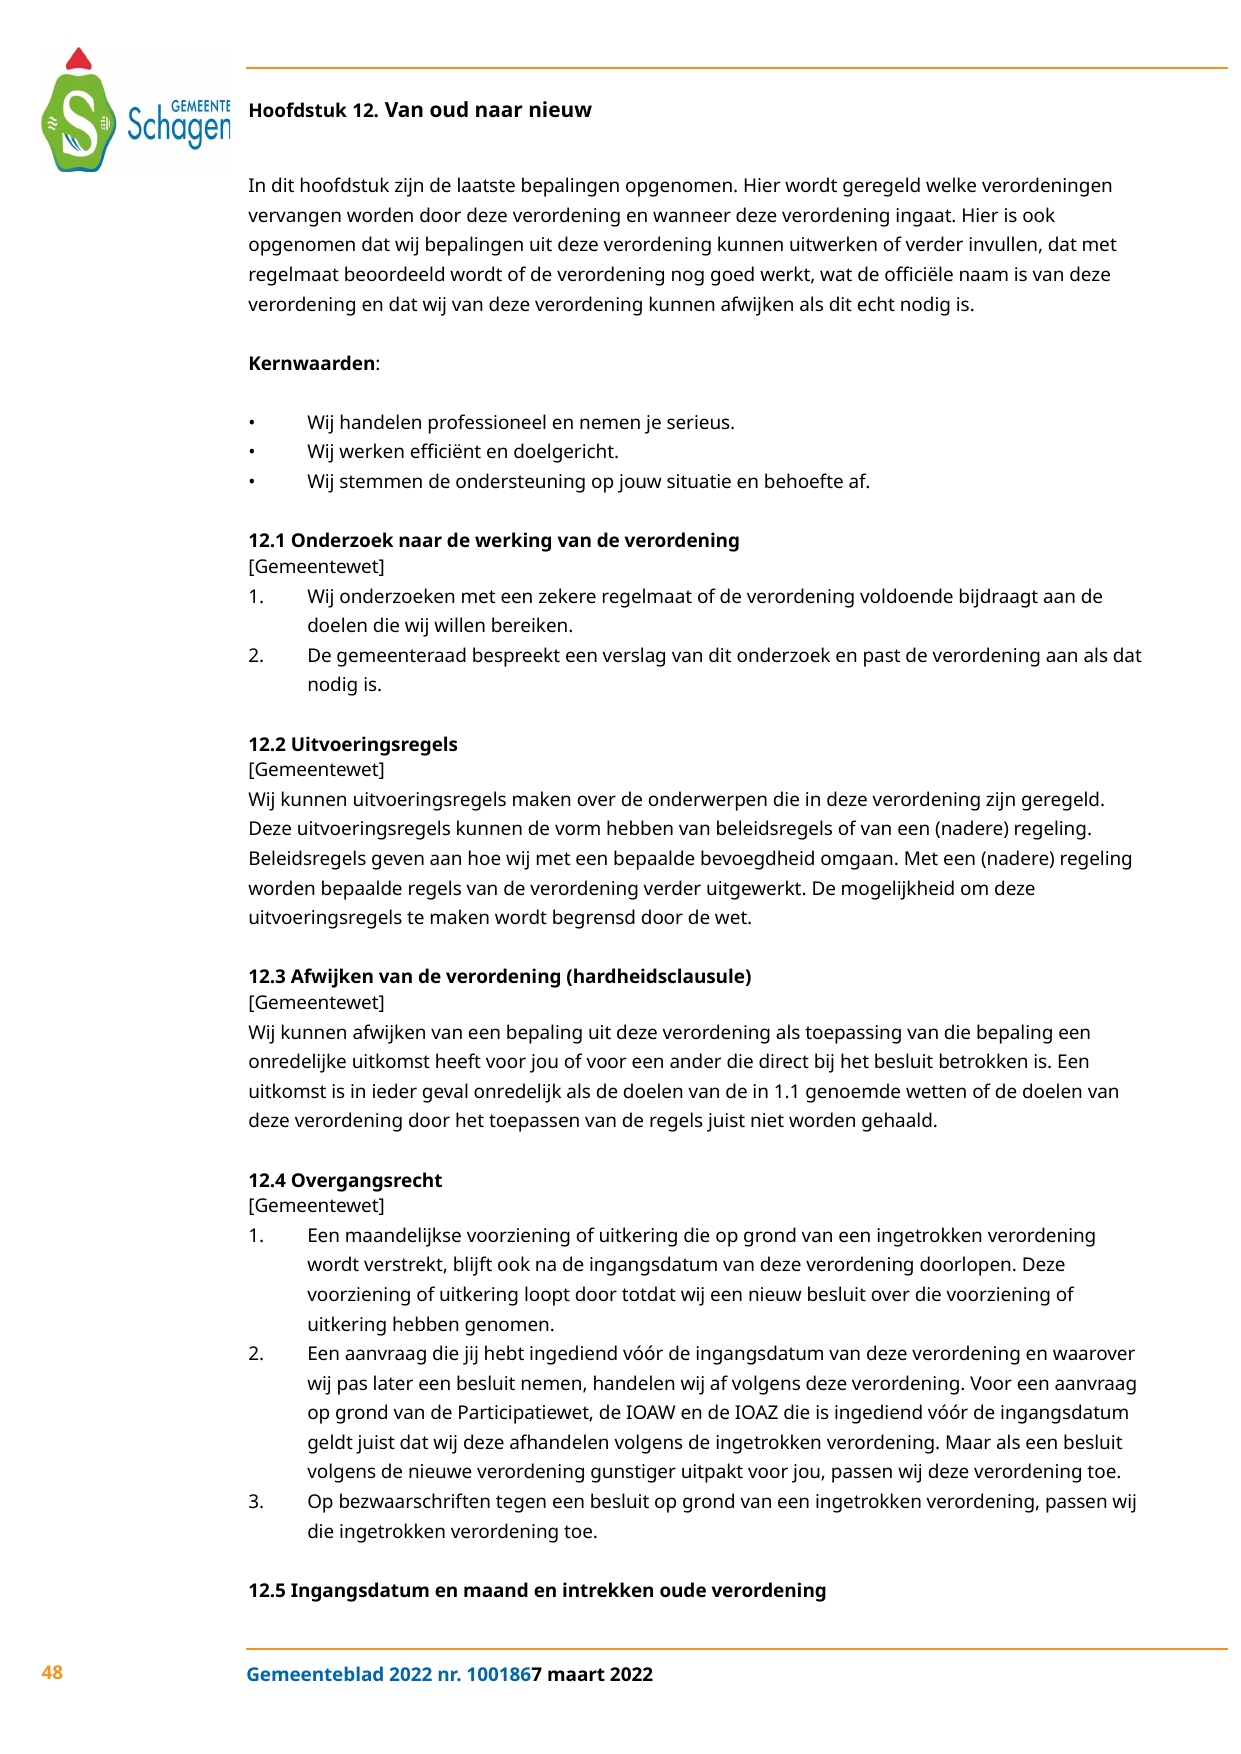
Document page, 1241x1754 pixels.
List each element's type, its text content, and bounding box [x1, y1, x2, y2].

list Een aanvraag die jij hebt ingediend vóór de ingangsdatum van deze verordening en waarover wij pas later een besluit nemen, handelen wij af volgens deze verordening. Voor een aanvraag op grond van de Participatiewet, de IOAW en de IOAZ die is ingediend vóór de ingangsdatum geldt juist dat wij deze afhandelen volgens de ingetrokken verordening. Maar als een besluit volgens de nieuwe verordening gunstiger uitpakt voor jou, passen wij deze verordening toe. [248, 1340, 1152, 1484]
list Wij stemmen de ondersteuning op jouw situatie en behoefte af. [248, 468, 1152, 494]
text [Gemeentewet] [248, 553, 1152, 579]
list Wij werken efficiënt en doelgericht. [248, 439, 1152, 464]
text 12.5 Ingangsdatum en maand en intrekken oude verordening [248, 1577, 1152, 1603]
text 12.1 Onderzoek naar de werking van de verordening [248, 527, 1152, 553]
text 12.2 Uitvoeringsregels [248, 731, 1152, 756]
text Hoofdstuk 12. Van oud naar nieuw [248, 95, 1152, 123]
list Op bezwaarschriften tegen een besluit op grond van een ingetrokken verordening, passen wij die ingetrokken verordening toe. [248, 1488, 1152, 1544]
list De gemeenteraad bespreekt een verslag van dit onderzoek en past de verordening aan als dat nodig is. [248, 642, 1152, 697]
list Wij handelen professioneel en nemen je serieus. [248, 409, 1152, 435]
list Een maandelijkse voorziening of uitkering die op grond van een ingetrokken verordening wordt verstrekt, blijft ook na de ingangsdatum van deze verordening doorlopen. Deze voorziening of uitkering loopt door totdat wij een nieuw besluit over die voorziening of uitkering hebben genomen. [248, 1222, 1152, 1337]
picture [41, 47, 231, 172]
text [Gemeentewet] [248, 756, 1152, 782]
text 12.3 Afwijken van de verordening (hardheidsclausule) [248, 963, 1152, 989]
text Kernwaarden: [248, 350, 1152, 376]
text Wij kunnen afwijken van een bepaling uit deze verordening als toepassing van die bepaling een onredelijke uitkomst heeft voor jou of voor een ander die direct bij het besluit betrokken is. Een uitkomst is in ieder geval onredelijk als de doelen van de in 1.1 genoemde wetten of de doelen van deze verordening door het toepassen van de regels juist niet worden gehaald. [248, 1019, 1152, 1133]
text [Gemeentewet] [248, 1192, 1152, 1218]
text 12.4 Overgangsrecht [248, 1167, 1152, 1192]
text Wij kunnen uitvoeringsregels maken over de onderwerpen die in deze verordening zijn geregeld. Deze uitvoeringsregels kunnen de vorm hebben van beleidsregels of van een (nadere) regeling. Beleidsregels geven aan hoe wij met een bepaalde bevoegdheid omgaan. Met een (nadere) regeling worden bepaalde regels van de verordening verder uitgewerkt. De mogelijkheid om deze uitvoeringsregels te maken wordt begrensd door de wet. [248, 786, 1152, 930]
text [Gemeentewet] [248, 989, 1152, 1015]
list Wij onderzoeken met een zekere regelmaat of de verordening voldoende bijdraagt aan de doelen die wij willen bereiken. [248, 583, 1152, 638]
text In dit hoofdstuk zijn de laatste bepalingen opgenomen. Hier wordt geregeld welke verordeningen vervangen worden door deze verordening en wanneer deze verordening ingaat. Hier is ook opgenomen dat wij bepalingen uit deze verordening kunnen uitwerken of verder invullen, dat met regelmaat beoordeeld wordt of de verordening nog goed werkt, wat de officiële naam is van deze verordening en dat wij van deze verordening kunnen afwijken als dit echt nodig is. [248, 172, 1152, 317]
